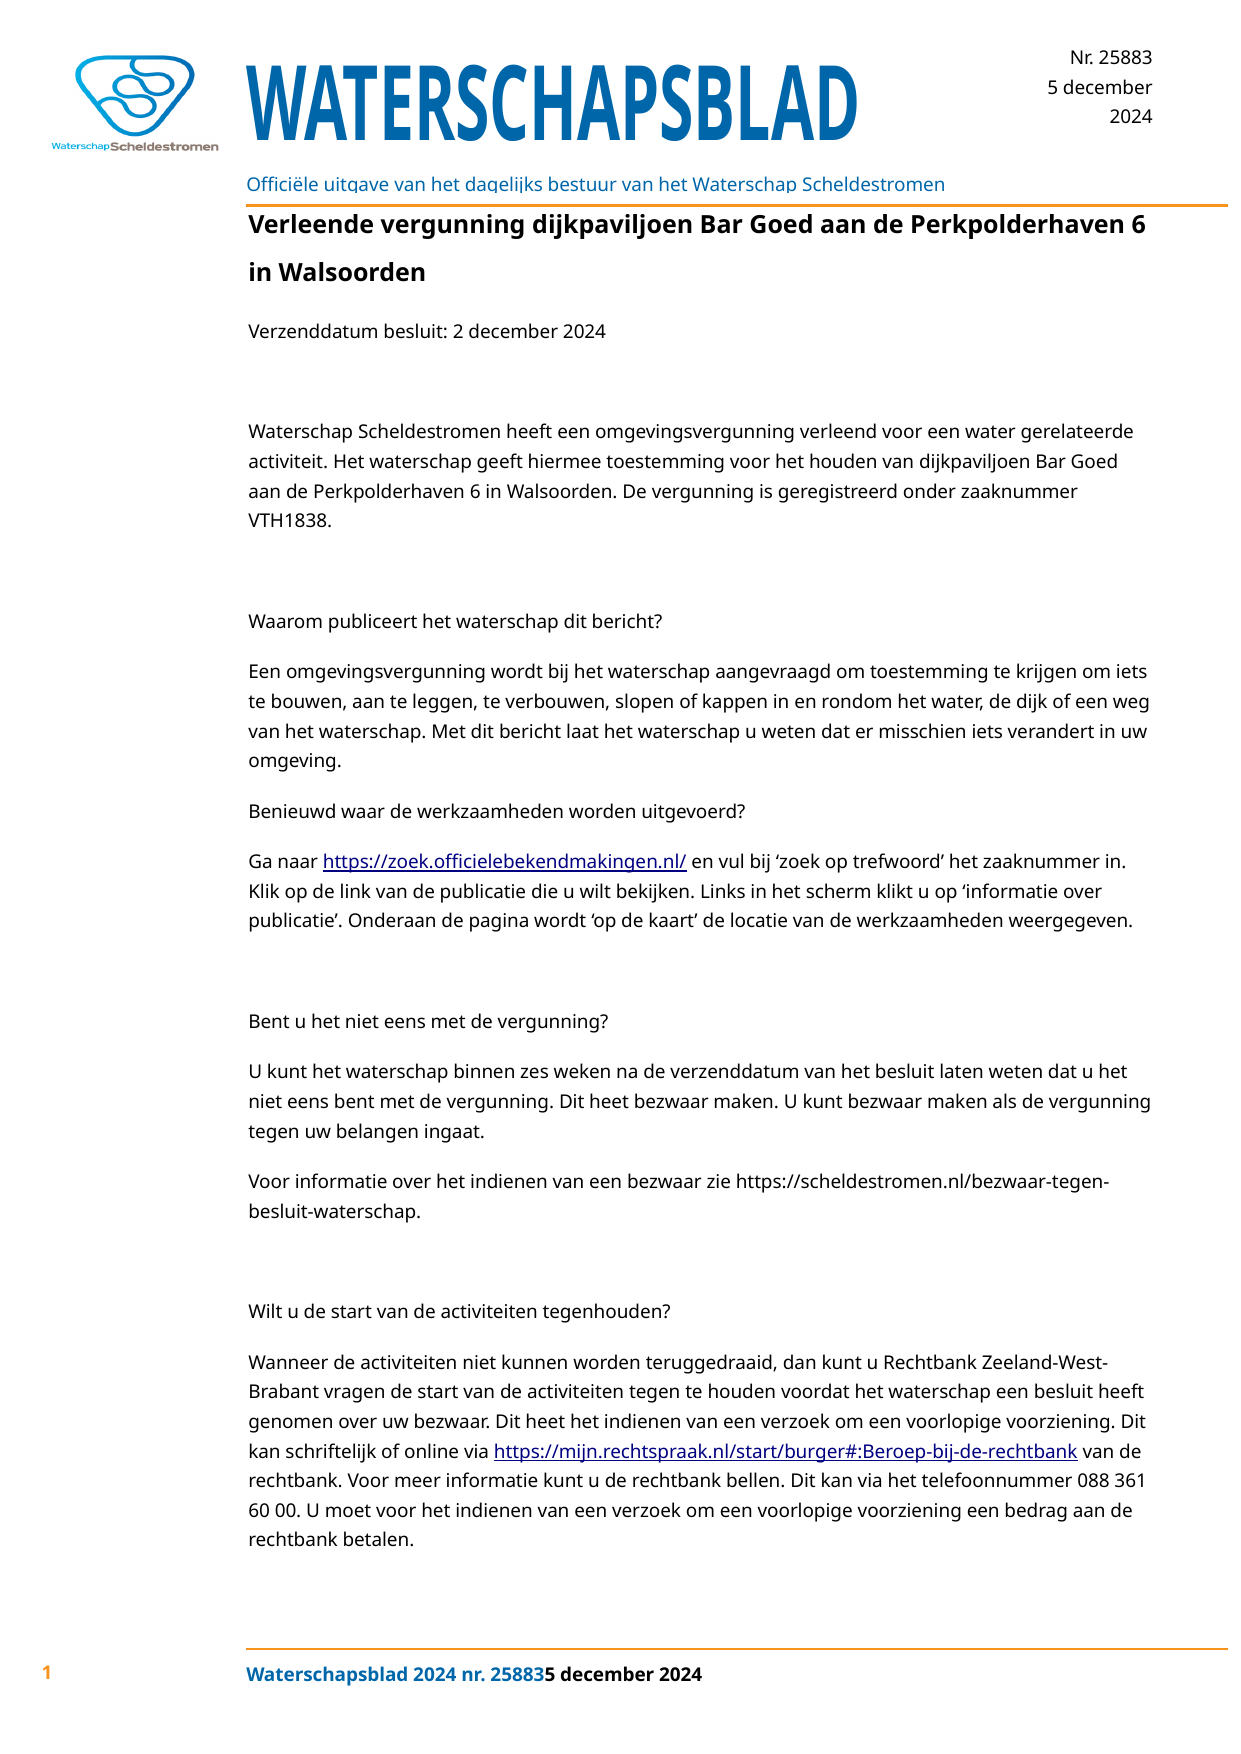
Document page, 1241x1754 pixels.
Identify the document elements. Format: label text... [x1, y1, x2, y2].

picture [41, 47, 231, 172]
text Benieuwd waar de werkzaamheden worden uitgevoerd? [248, 798, 1152, 824]
text Ga naar https://zoek.officielebekendmakingen.nl/ en vul bij ‘zoek op trefwoord’ het zaaknummer in. Klik op de link van de publicatie die u wilt bekijken. Links in het scherm klikt u op ‘informatie over publicatie’. Onderaan de pagina wordt ‘op de kaart’ de locatie van de werkzaamheden weergegeven. [248, 848, 1152, 933]
text Verleende vergunning dijkpaviljoen Bar Goed aan de Perkpolderhaven 6 in Walsoorden [248, 207, 1152, 288]
text Bent u het niet eens met de vergunning? [248, 1008, 1152, 1034]
text Wanneer de activiteiten niet kunnen worden teruggedraaid, dan kunt u Rechtbank Zeeland-West-Brabant vragen de start van de activiteiten tegen te houden voordat het waterschap een besluit heeft genomen over uw bezwaar. Dit heet het indienen van een verzoek om een voorlopige voorziening. Dit kan schriftelijk of online via https://mijn.rechtspraak.nl/start/burger#:Beroep-bij-de-rechtbank van de rechtbank. Voor meer informatie kunt u de rechtbank bellen. Dit kan via het telefoonnummer 088 361 60 00. U moet voor het indienen van een verzoek om een voorlopige voorziening een bedrag aan de rechtbank betalen. [248, 1349, 1152, 1552]
text Wilt u de start van de activiteiten tegenhouden? [248, 1299, 1152, 1324]
text U kunt het waterschap binnen zes weken na de verzenddatum van het besluit laten weten dat u het niet eens bent met de vergunning. Dit heet bezwaar maken. U kunt bezwaar maken als de vergunning tegen uw belangen ingaat. [248, 1059, 1152, 1144]
text Voor informatie over het indienen van een bezwaar zie https://scheldestromen.nl/bezwaar-tegen-besluit-waterschap. [248, 1168, 1152, 1224]
text Waarom publiceert het waterschap dit bericht? [248, 608, 1152, 634]
text Waterschap Scheldestromen heeft een omgevingsvergunning verleend voor een water gerelateerde activiteit. Het waterschap geeft hiermee toestemming voor het houden van dijkpaviljoen Bar Goed aan de Perkpolderhaven 6 in Walsoorden. De vergunning is geregistreerd onder zaaknummer VTH1838. [248, 419, 1152, 533]
text Een omgevingsvergunning wordt bij het waterschap aangevraagd om toestemming te krijgen om iets te bouwen, aan te leggen, te verbouwen, slopen of kappen in en rondom het water, de dijk of een weg van het waterschap. Met dit bericht laat het waterschap u weten dat er misschien iets verandert in uw omgeving. [248, 659, 1152, 773]
text Verzenddatum besluit: 2 december 2024 [248, 318, 1152, 344]
